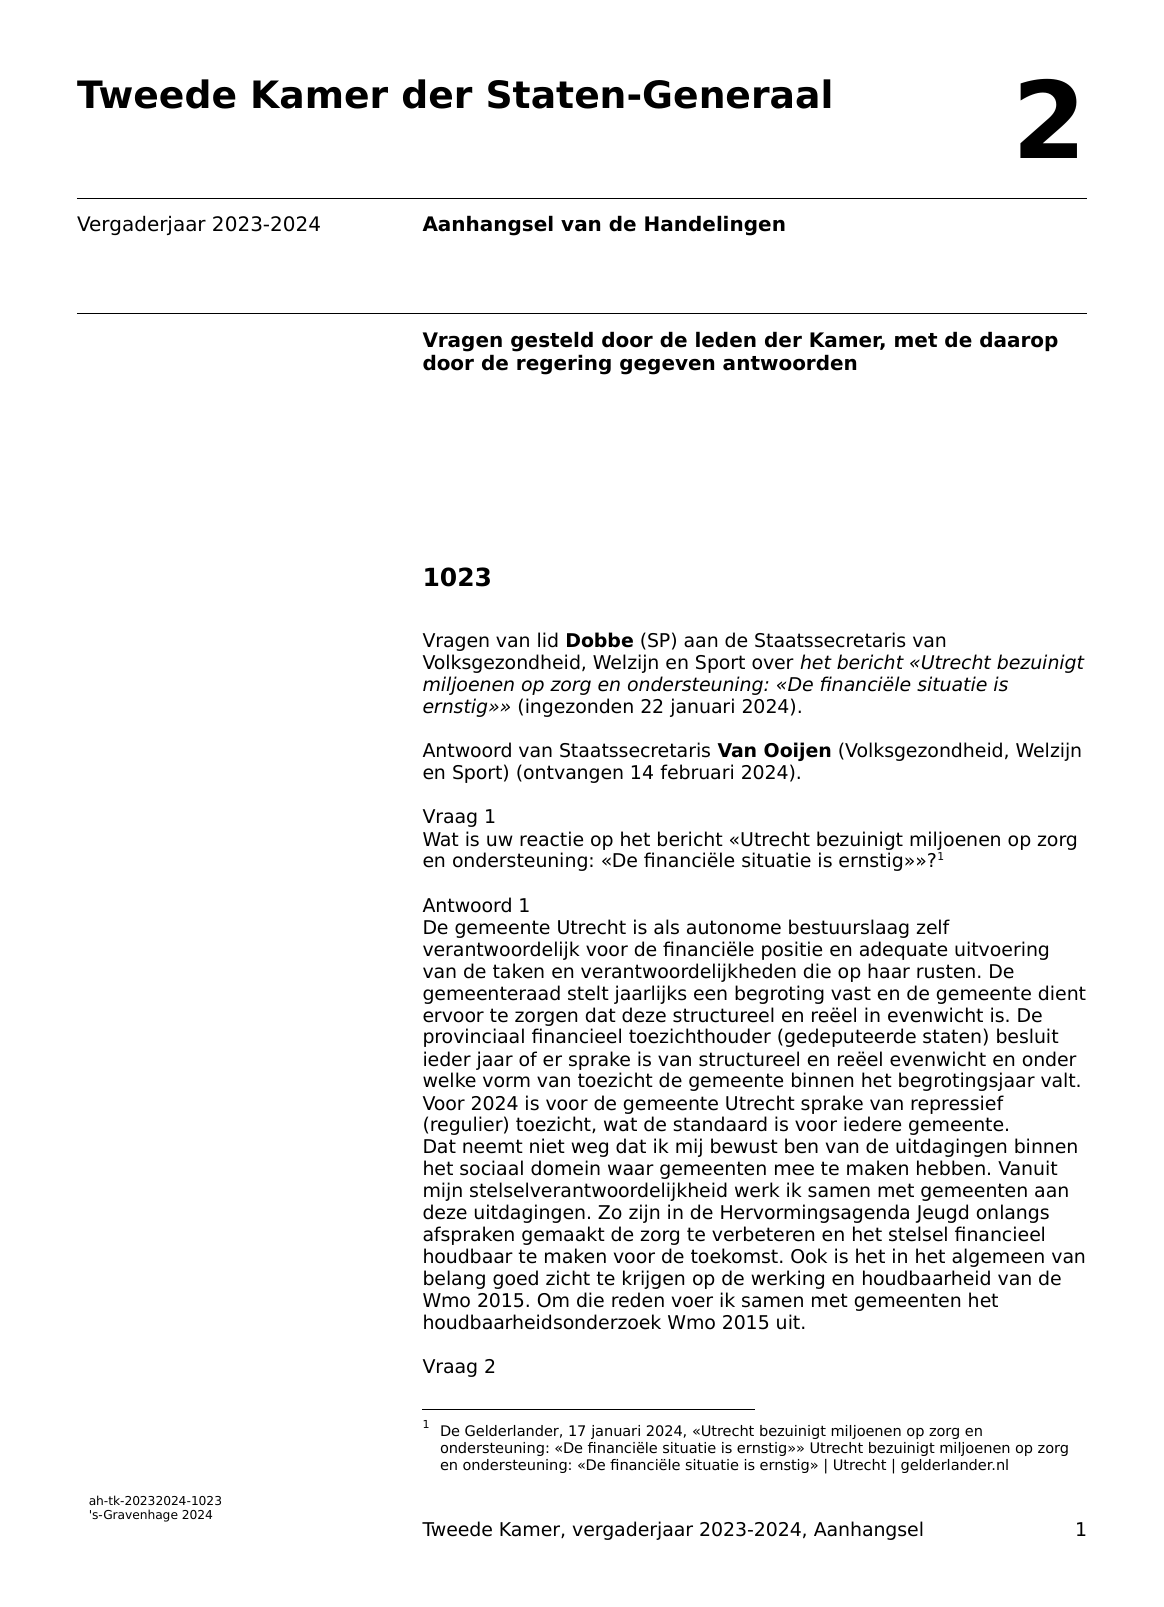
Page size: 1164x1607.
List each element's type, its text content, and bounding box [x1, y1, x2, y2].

text Antwoord 1 [422, 894, 1087, 917]
table_header Tweede Kamer der Staten-Generaal [77, 59, 886, 198]
text 's-Gravenhage 2024 [88, 1508, 323, 1522]
table_cell Vergaderjaar 2023-2024 [77, 199, 422, 313]
text Antwoord van Staatssecretaris Van Ooijen (Volksgezondheid, Welzijn en Sport) (ontvangen 14 februari 2024). [422, 740, 1087, 784]
table_cell Vragen gesteld door de leden der Kamer, met de daarop door de regering gegeven antwoorden [422, 314, 1087, 375]
table_cell Aanhangsel van de Handelingen [422, 199, 1087, 313]
text Vragen van lid Dobbe (SP) aan de Staatssecretaris van Volksgezondheid, Welzijn en Sport over het bericht «Utrecht bezuinigt miljoenen op zorg en ondersteuning: «De financiële situatie is ernstig»» (ingezonden 22 januari 2024). [422, 630, 1087, 718]
table_header 2 [886, 59, 1087, 198]
table_cell [77, 314, 422, 375]
text De Gelderlander, 17 januari 2024, «Utrecht bezuinigt miljoenen op zorg en ondersteuning: «De financiële situatie is ernstig»» Utrecht bezuinigt miljoenen op zorg en ondersteuning: «De financiële situatie is ernstig» | Utrecht | gelderlander.nl [422, 1418, 1087, 1474]
text ah-tk-20232024-1023 [88, 1494, 323, 1508]
text 1023 [422, 563, 1087, 592]
text Dat neemt niet weg dat ik mij bewust ben van de uitdagingen binnen het sociaal domein waar gemeenten mee te maken hebben. Vanuit mijn stelselverantwoordelijkheid werk ik samen met gemeenten aan deze uitdagingen. Zo zijn in de Hervormingsagenda Jeugd onlangs afspraken gemaakt de zorg te verbeteren en het stelsel financieel houdbaar te maken voor de toekomst. Ook is het in het algemeen van belang goed zicht te krijgen op de werking en houdbaarheid van de Wmo 2015. Om die reden voer ik samen met gemeenten het houdbaarheidsonderzoek Wmo 2015 uit. [422, 1136, 1087, 1334]
text Wat is uw reactie op het bericht «Utrecht bezuinigt miljoenen op zorg en ondersteuning: «De financiële situatie is ernstig»»? [422, 828, 1087, 872]
text Vraag 2 [422, 1356, 1087, 1378]
text De gemeente Utrecht is als autonome bestuurslaag zelf verantwoordelijk voor de financiële positie en adequate uitvoering van de taken en verantwoordelijkheden die op haar rusten. De gemeenteraad stelt jaarlijks een begroting vast en de gemeente dient ervoor te zorgen dat deze structureel en reëel in evenwicht is. De provinciaal financieel toezichthouder (gedeputeerde staten) besluit ieder jaar of er sprake is van structureel en reëel evenwicht en onder welke vorm van toezicht de gemeente binnen het begrotingsjaar valt. Voor 2024 is voor de gemeente Utrecht sprake van repressief (regulier) toezicht, wat de standaard is voor iedere gemeente. [422, 917, 1087, 1136]
text Vraag 1 [422, 806, 1087, 828]
